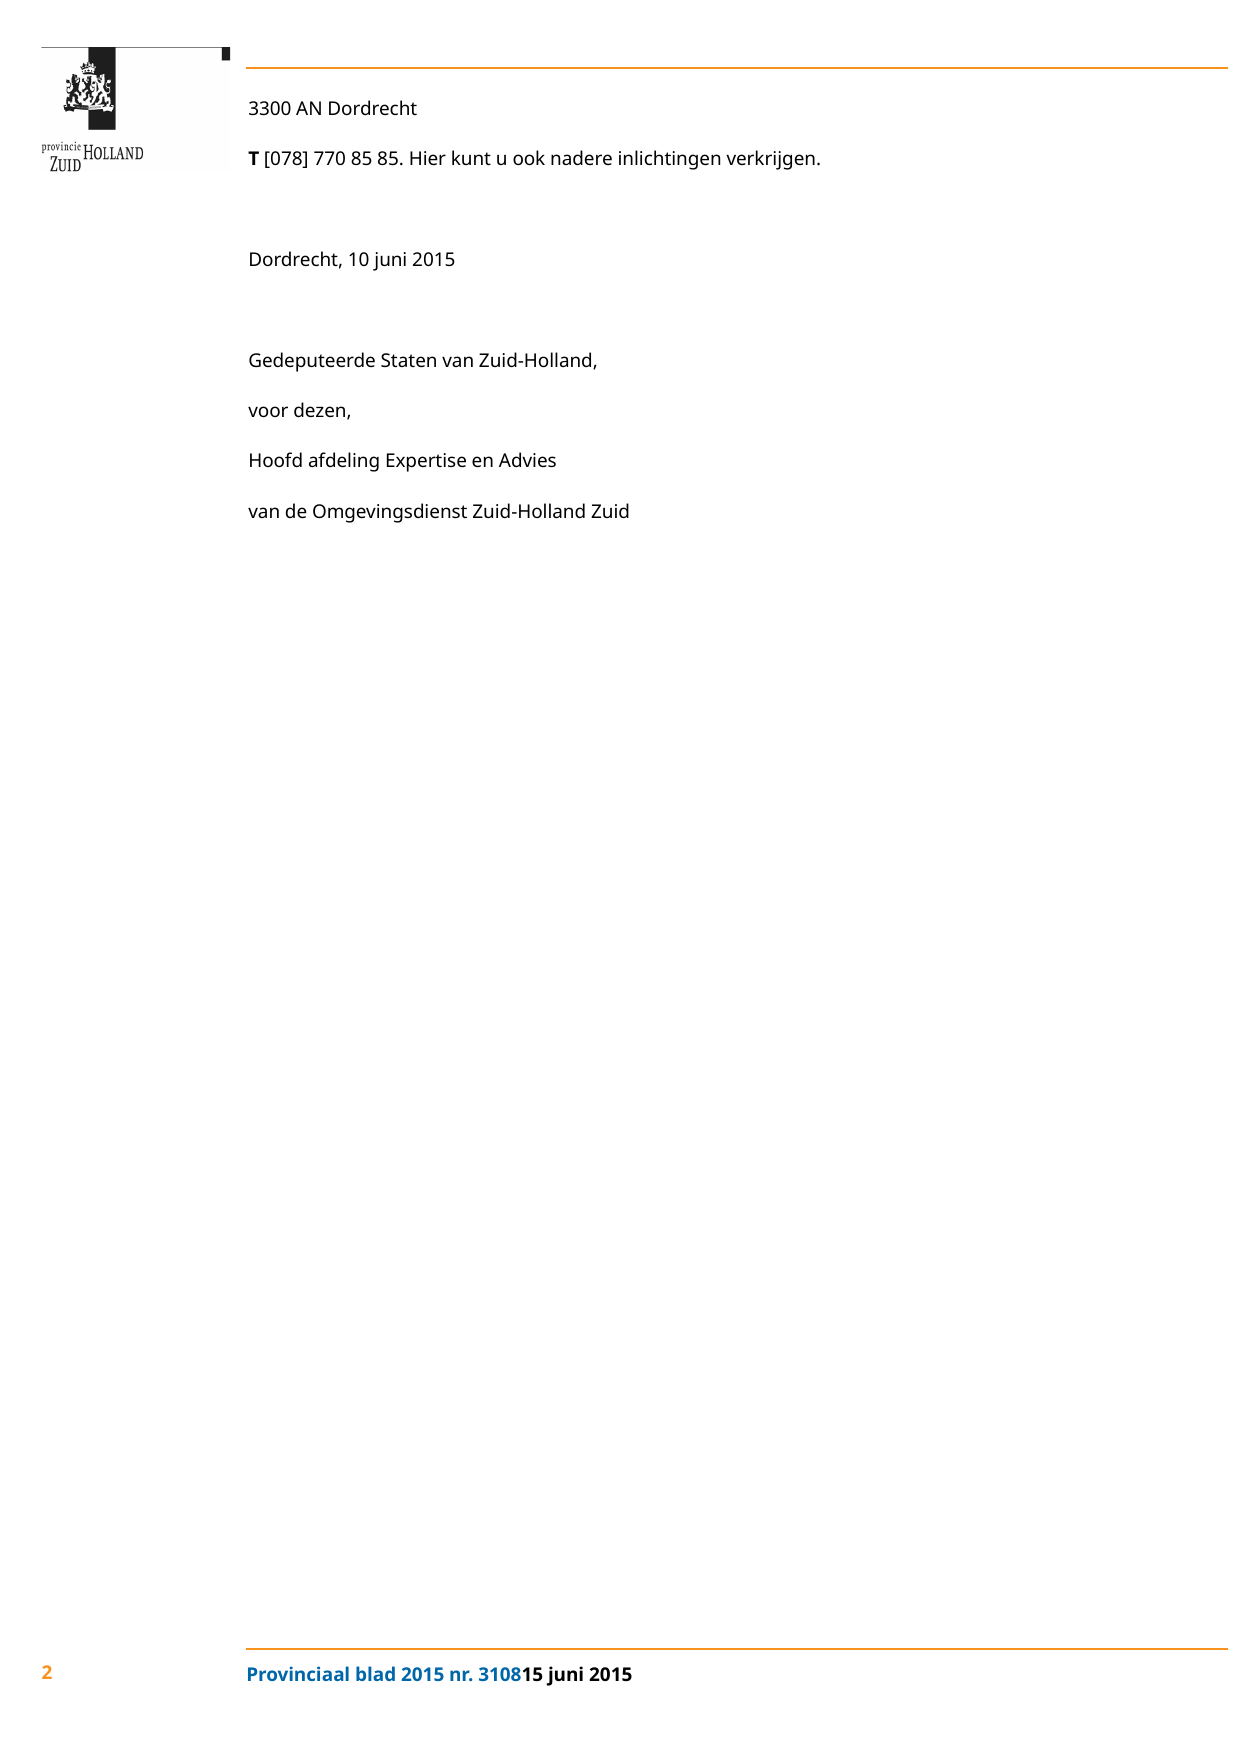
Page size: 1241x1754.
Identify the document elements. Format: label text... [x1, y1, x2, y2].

text T [078] 770 85 85. Hier kunt u ook nadere inlichtingen verkrijgen. [248, 145, 1152, 171]
picture [41, 47, 231, 172]
text Hoofd afdeling Expertise en Advies [248, 448, 1152, 473]
text van de Omgevingsdienst Zuid-Holland Zuid [248, 498, 1152, 524]
text Dordrecht, 10 juni 2015 [248, 246, 1152, 272]
text 3300 AN Dordrecht [248, 95, 1152, 121]
text Gedeputeerde Staten van Zuid-Holland, [248, 347, 1152, 373]
text voor dezen, [248, 397, 1152, 423]
